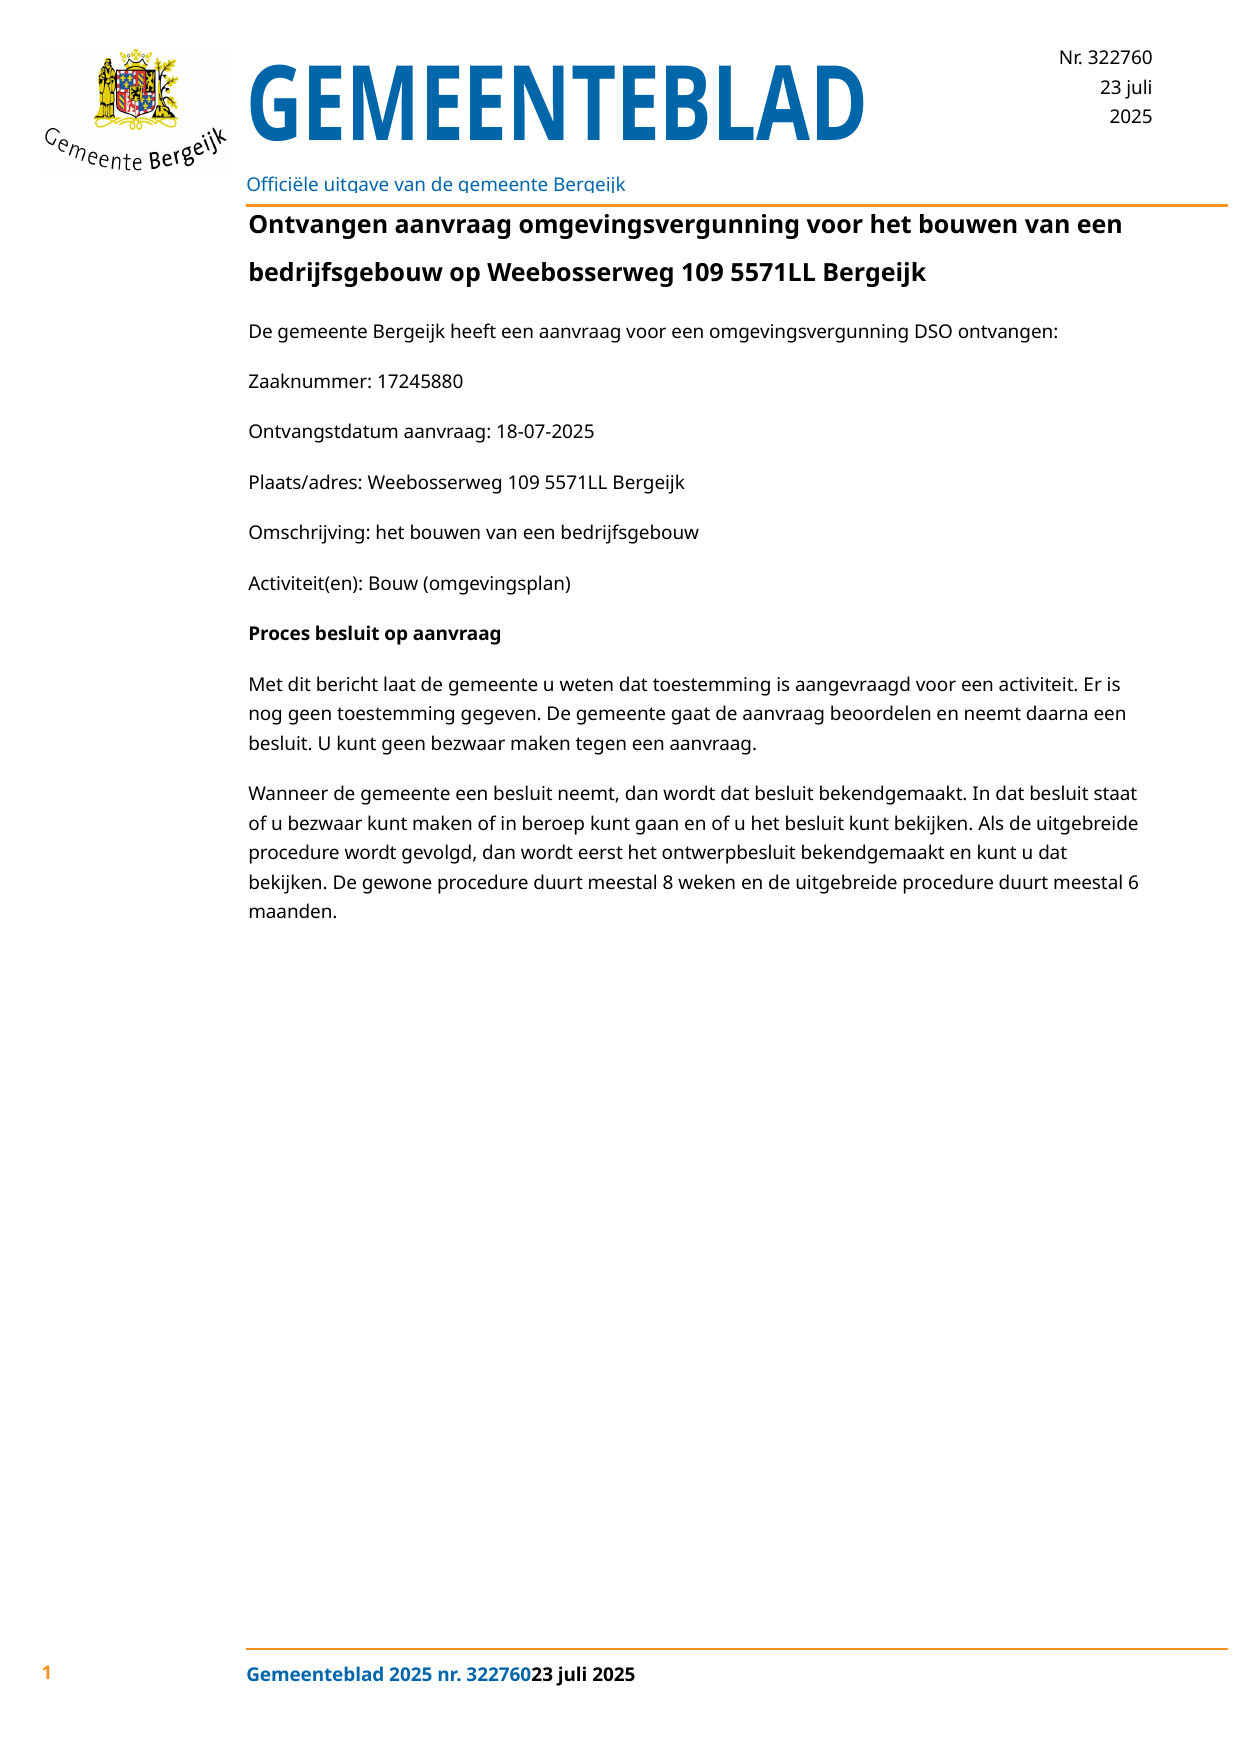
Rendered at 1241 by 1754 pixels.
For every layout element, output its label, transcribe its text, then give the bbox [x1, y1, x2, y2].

text Ontvangen aanvraag omgevingsvergunning voor het bouwen van een bedrijfsgebouw op Weebosserweg 109 5571LL Bergeijk [248, 207, 1152, 288]
text Proces besluit op aanvraag [248, 620, 1152, 646]
text Omschrijving: het bouwen van een bedrijfsgebouw [248, 519, 1152, 545]
text Met dit bericht laat de gemeente u weten dat toestemming is aangevraagd voor een activiteit. Er is nog geen toestemming gegeven. De gemeente gaat de aanvraag beoordelen en neemt daarna een besluit. U kunt geen bezwaar maken tegen een aanvraag. [248, 671, 1152, 756]
text Ontvangstdatum aanvraag: 18-07-2025 [248, 419, 1152, 444]
text Zaaknummer: 17245880 [248, 368, 1152, 394]
picture [41, 47, 231, 172]
text Activiteit(en): Bouw (omgevingsplan) [248, 570, 1152, 596]
text Wanneer de gemeente een besluit neemt, dan wordt dat besluit bekendgemaakt. In dat besluit staat of u bezwaar kunt maken of in beroep kunt gaan en of u het besluit kunt bekijken. Als de uitgebreide procedure wordt gevolgd, dan wordt eerst het ontwerpbesluit bekendgemaakt en kunt u dat bekijken. De gewone procedure duurt meestal 8 weken en de uitgebreide procedure duurt meestal 6 maanden. [248, 780, 1152, 924]
text Plaats/adres: Weebosserweg 109 5571LL Bergeijk [248, 469, 1152, 495]
text De gemeente Bergeijk heeft een aanvraag voor een omgevingsvergunning DSO ontvangen: [248, 318, 1152, 344]
